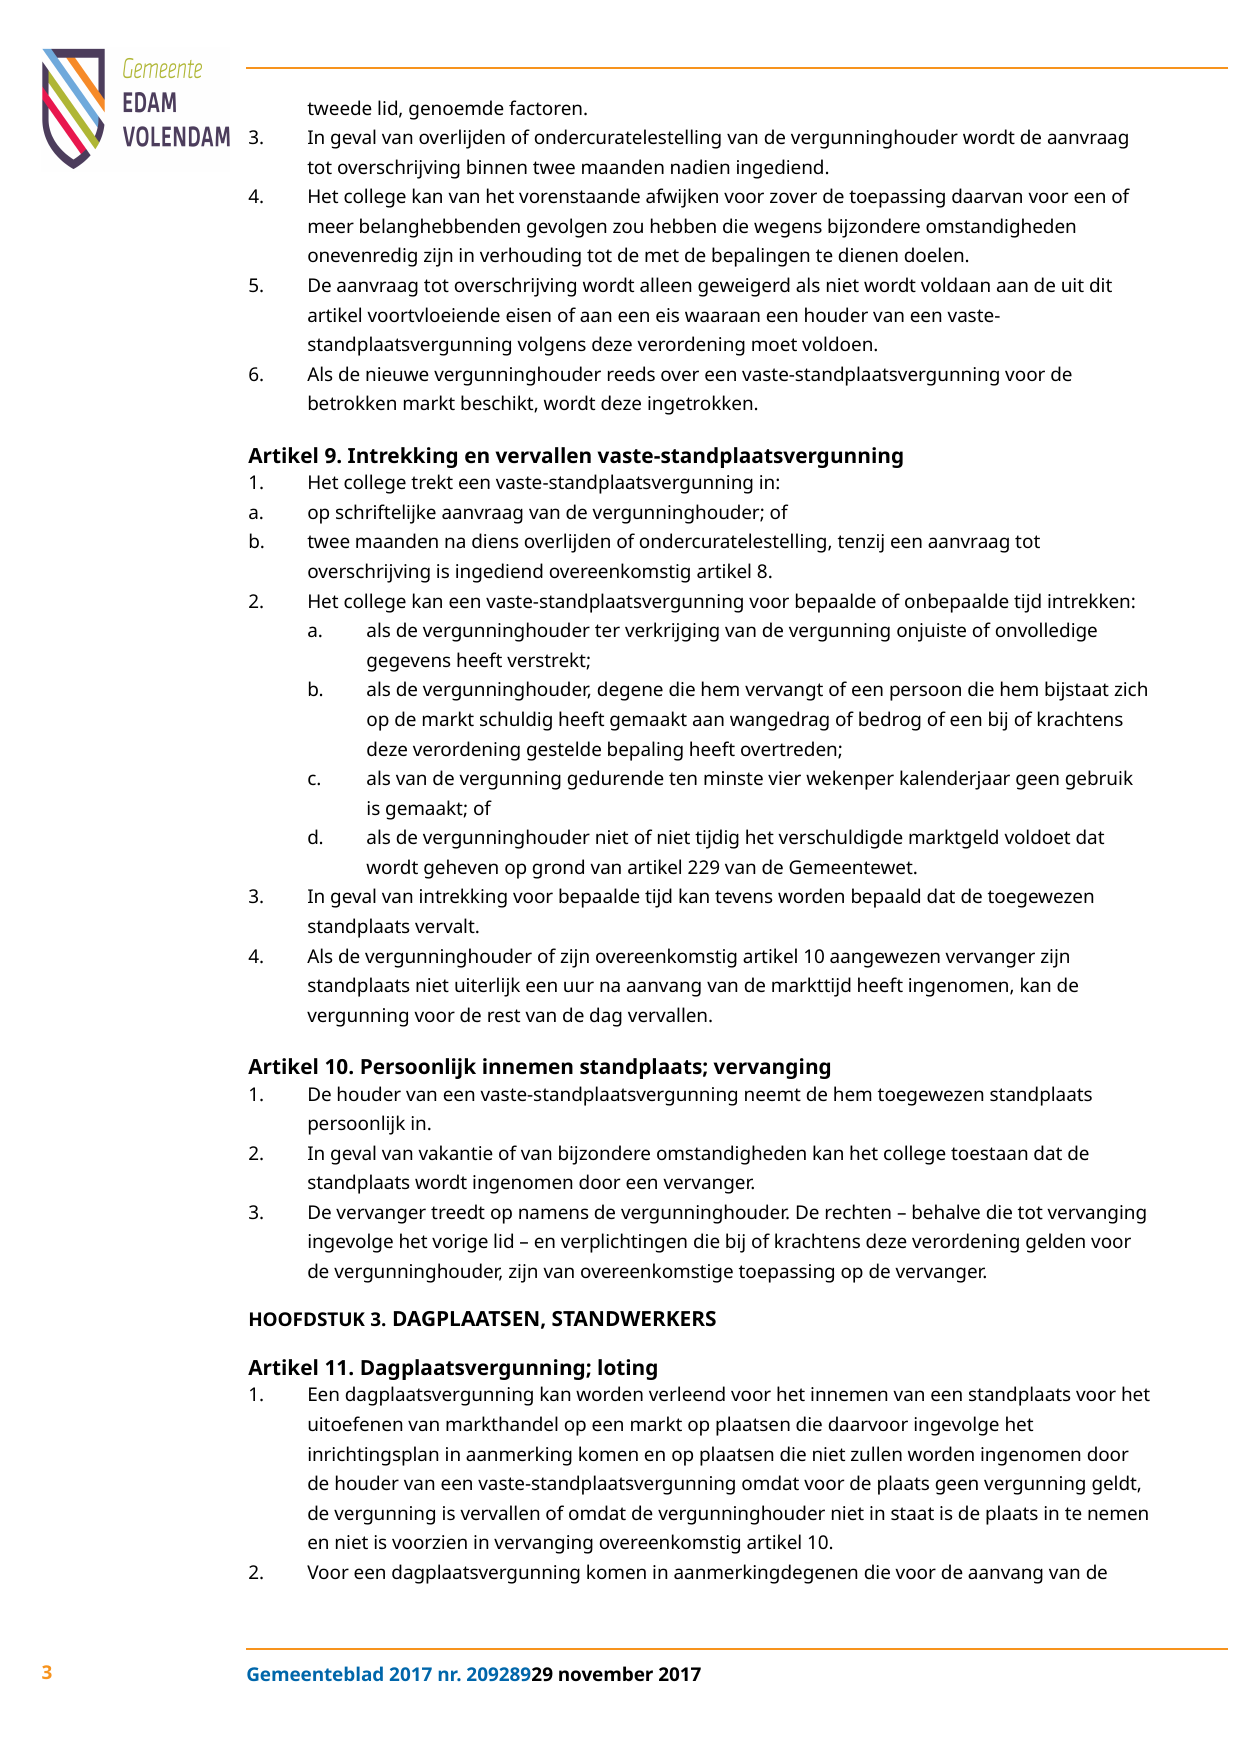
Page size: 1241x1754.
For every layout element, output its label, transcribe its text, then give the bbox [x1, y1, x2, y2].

list Een dagplaatsvergunning kan worden verleend voor het innemen van een standplaats voor het uitoefenen van markthandel op een markt op plaatsen die daarvoor ingevolge het inrichtingsplan in aanmerking komen en op plaatsen die niet zullen worden ingenomen door de houder van een vaste-standplaatsvergunning omdat voor de plaats geen vergunning geldt, de vergunning is vervallen of omdat de vergunninghouder niet in staat is de plaats in te nemen en niet is voorzien in vervanging overeenkomstig artikel 10. [248, 1382, 1152, 1555]
list op schriftelijke aanvraag van de vergunninghouder; of [248, 499, 1152, 525]
list In geval van intrekking voor bepaalde tijd kan tevens worden bepaald dat de toegewezen standplaats vervalt. [248, 884, 1152, 939]
list als de vergunninghouder niet of niet tijdig het verschuldigde marktgeld voldoet dat wordt geheven op grond van artikel 229 van de Gemeentewet. [307, 824, 1152, 880]
list Het college kan van het vorenstaande afwijken voor zover de toepassing daarvan voor een of meer belanghebbenden gevolgen zou hebben die wegens bijzondere omstandigheden onevenredig zijn in verhouding tot de met de bepalingen te dienen doelen. [248, 183, 1152, 268]
list Het college kan een vaste-standplaatsvergunning voor bepaalde of onbepaalde tijd intrekken: [248, 588, 1152, 613]
list als van de vergunning gedurende ten minste vier wekenper kalenderjaar geen gebruik is gemaakt; of [307, 765, 1152, 821]
list als de vergunninghouder ter verkrijging van de vergunning onjuiste of onvolledige gegevens heeft verstrekt; [307, 617, 1152, 673]
list In geval van overlijden of ondercuratelestelling van de vergunninghouder wordt de aanvraag tot overschrijving binnen twee maanden nadien ingediend. [248, 124, 1152, 180]
list De houder van een vaste-standplaatsvergunning neemt de hem toegewezen standplaats persoonlijk in. [248, 1081, 1152, 1136]
list Als de nieuwe vergunninghouder reeds over een vaste-standplaatsvergunning voor de betrokken markt beschikt, wordt deze ingetrokken. [248, 361, 1152, 416]
list De aanvraag tot overschrijving wordt alleen geweigerd als niet wordt voldaan aan de uit dit artikel voortvloeiende eisen of aan een eis waaraan een houder van een vaste-standplaatsvergunning volgens deze verordening moet voldoen. [248, 272, 1152, 357]
list als de vergunninghouder, degene die hem vervangt of een persoon die hem bijstaat zich op de markt schuldig heeft gemaakt aan wangedrag of bedrog of een bij of krachtens deze verordening gestelde bepaling heeft overtreden; [307, 677, 1152, 761]
list Voor een dagplaatsvergunning komen in aanmerkingdegenen die voor de aanvang van de [248, 1559, 1152, 1585]
text Artikel 10. Persoonlijk innemen standplaats; vervanging [248, 1052, 1152, 1081]
text Artikel 9. Intrekking en vervallen vaste-standplaatsvergunning [248, 441, 1152, 469]
list tweede lid, genoemde factoren. [248, 95, 1152, 121]
list Het college trekt een vaste-standplaatsvergunning in: [248, 469, 1152, 495]
list twee maanden na diens overlijden of ondercuratelestelling, tenzij een aanvraag tot overschrijving is ingediend overeenkomstig artikel 8. [248, 529, 1152, 584]
picture [41, 47, 231, 172]
list De vervanger treedt op namens de vergunninghouder. De rechten – behalve die tot vervanging ingevolge het vorige lid – en verplichtingen die bij of krachtens deze verordening gelden voor de vergunninghouder, zijn van overeenkomstige toepassing op de vervanger. [248, 1199, 1152, 1284]
text Artikel 11. Dagplaatsvergunning; loting [248, 1353, 1152, 1382]
list In geval van vakantie of van bijzondere omstandigheden kan het college toestaan dat de standplaats wordt ingenomen door een vervanger. [248, 1140, 1152, 1195]
text HOOFDSTUK 3. DAGPLAATSEN, STANDWERKERS [248, 1304, 1152, 1332]
list Als de vergunninghouder of zijn overeenkomstig artikel 10 aangewezen vervanger zijn standplaats niet uiterlijk een uur na aanvang van de markttijd heeft ingenomen, kan de vergunning voor de rest van de dag vervallen. [248, 943, 1152, 1028]
